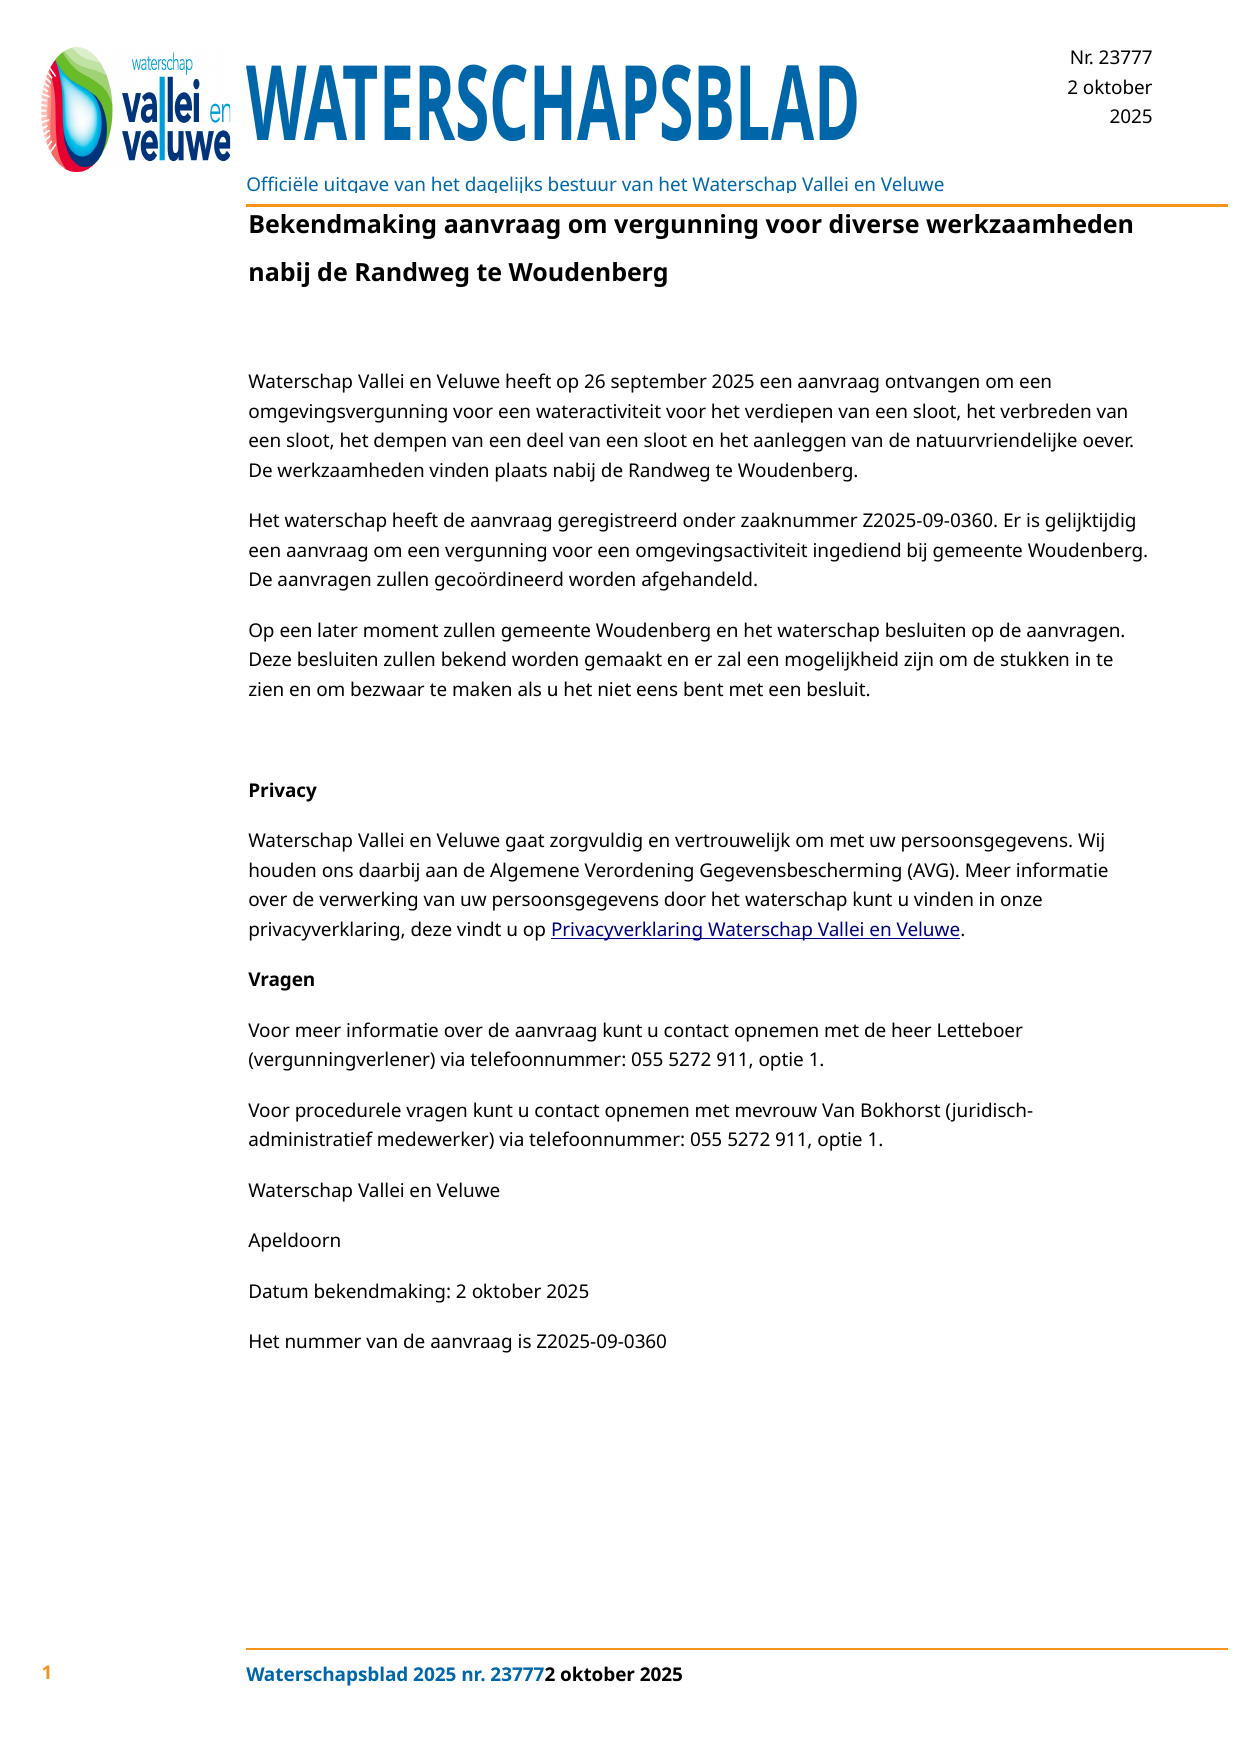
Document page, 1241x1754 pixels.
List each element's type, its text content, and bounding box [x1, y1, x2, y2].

text Op een later moment zullen gemeente Woudenberg en het waterschap besluiten op de aanvragen. Deze besluiten zullen bekend worden gemaakt en er zal een mogelijkheid zijn om de stukken in te zien en om bezwaar te maken als u het niet eens bent met een besluit. [248, 617, 1152, 702]
text Waterschap Vallei en Veluwe gaat zorgvuldig en vertrouwelijk om met uw persoonsgegevens. Wij houden ons daarbij aan de Algemene Verordening Gegevensbescherming (AVG). Meer informatie over de verwerking van uw persoonsgegevens door het waterschap kunt u vinden in onze privacyverklaring, deze vindt u op Privacyverklaring Waterschap Vallei en Veluwe. [248, 827, 1152, 942]
text Voor meer informatie over de aanvraag kunt u contact opnemen met de heer Letteboer (vergunningverlener) via telefoonnummer: 055 5272 911, optie 1. [248, 1017, 1152, 1072]
text Voor procedurele vragen kunt u contact opnemen met mevrouw Van Bokhorst (juridisch-administratief medewerker) via telefoonnummer: 055 5272 911, optie 1. [248, 1097, 1152, 1152]
text Privacy [248, 777, 1152, 803]
text Waterschap Vallei en Veluwe heeft op 26 september 2025 een aanvraag ontvangen om een omgevingsvergunning voor een wateractiviteit voor het verdiepen van een sloot, het verbreden van een sloot, het dempen van een deel van een sloot en het aanleggen van de natuurvriendelijke oever. De werkzaamheden vinden plaats nabij de Randweg te Woudenberg. [248, 368, 1152, 483]
text Datum bekendmaking: 2 oktober 2025 [248, 1278, 1152, 1304]
text Apeldoorn [248, 1227, 1152, 1253]
text Waterschap Vallei en Veluwe [248, 1177, 1152, 1203]
picture [41, 47, 231, 172]
text Het waterschap heeft de aanvraag geregistreerd onder zaaknummer Z2025-09-0360. Er is gelijktijdig een aanvraag om een vergunning voor een omgevingsactiviteit ingediend bij gemeente Woudenberg. De aanvragen zullen gecoördineerd worden afgehandeld. [248, 507, 1152, 592]
text Vragen [248, 967, 1152, 992]
text Bekendmaking aanvraag om vergunning voor diverse werkzaamheden nabij de Randweg te Woudenberg [248, 207, 1152, 288]
text Het nummer van de aanvraag is Z2025-09-0360 [248, 1328, 1152, 1354]
